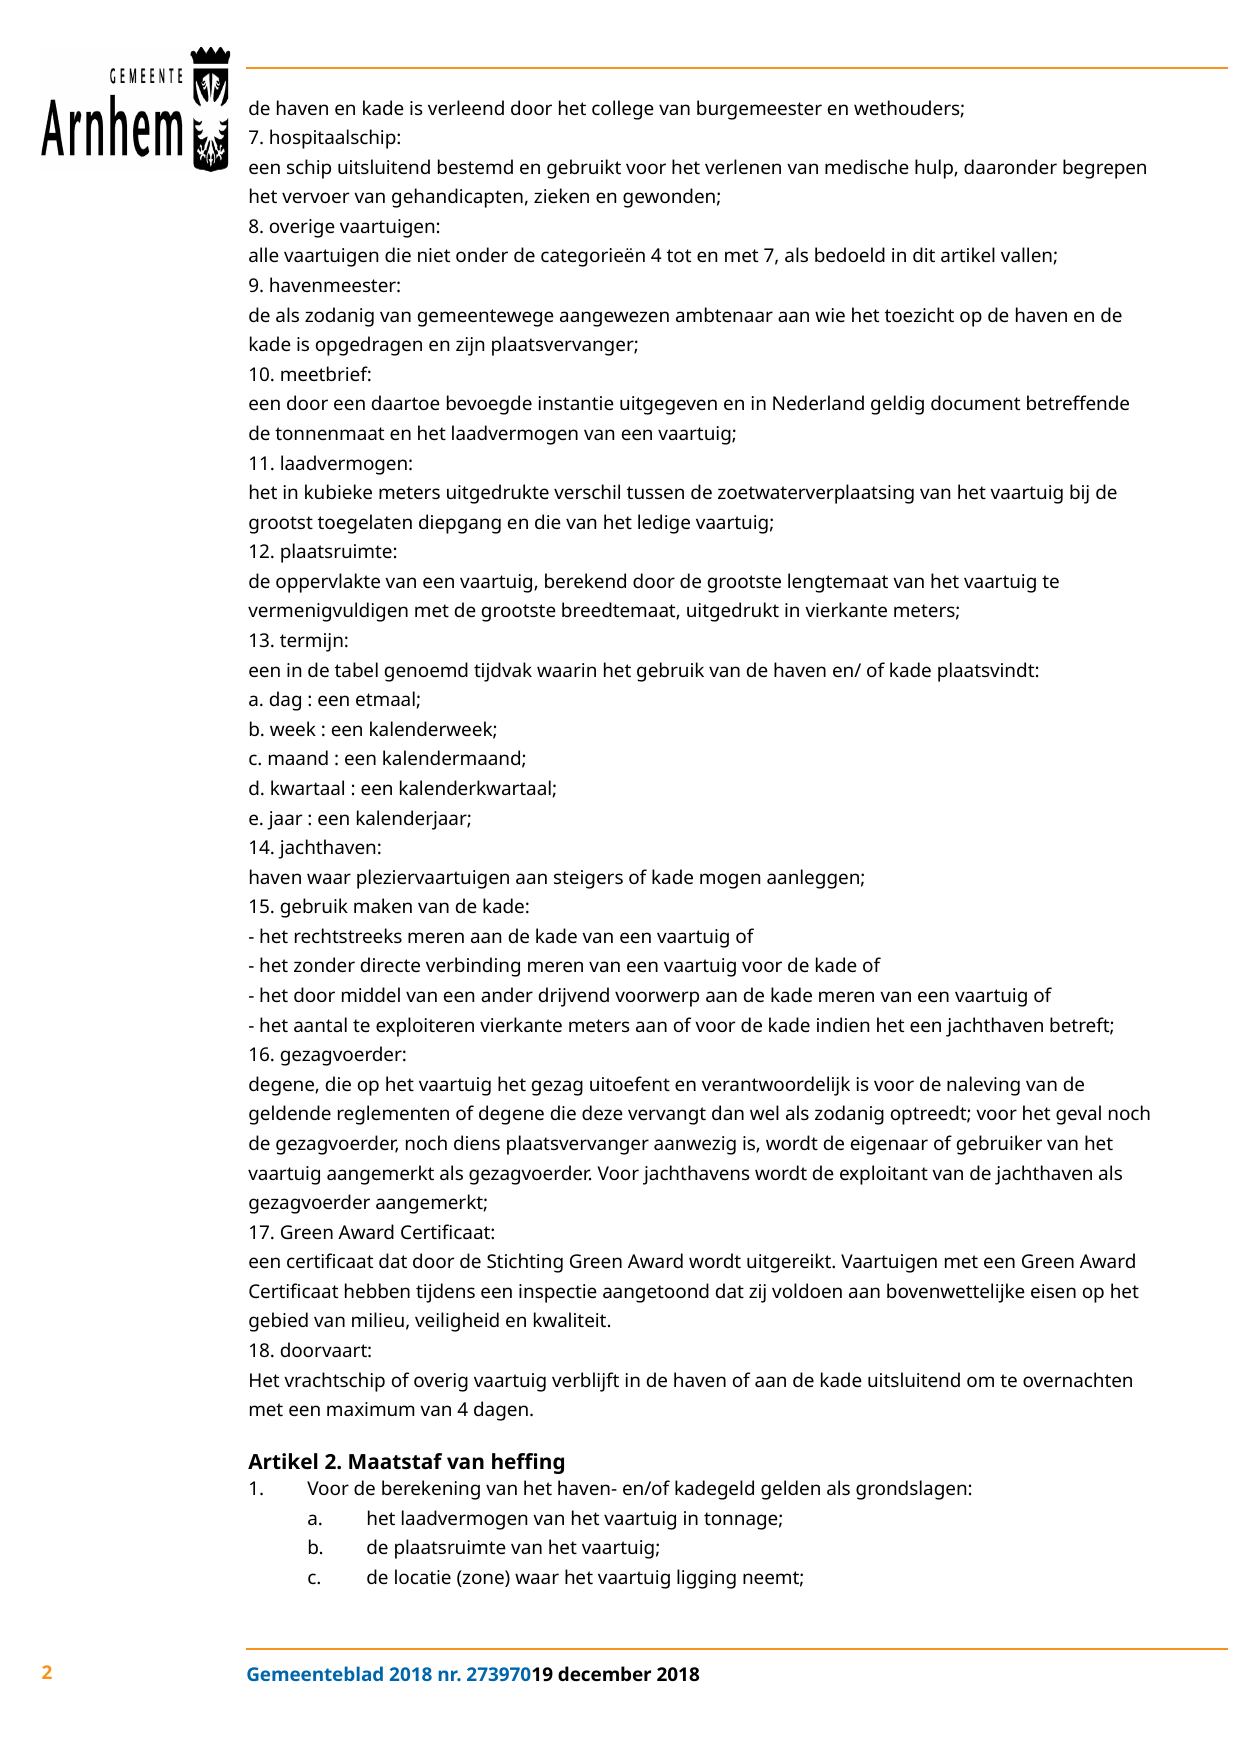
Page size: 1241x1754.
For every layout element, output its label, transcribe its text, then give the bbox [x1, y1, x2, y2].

picture [41, 47, 231, 172]
text alle vaartuigen die niet onder de categorieën 4 tot en met 7, als bedoeld in dit artikel vallen; [248, 243, 1152, 268]
text Het vrachtschip of overig vaartuig verblijft in de haven of aan de kade uitsluitend om te overnachten met een maximum van 4 dagen. [248, 1367, 1152, 1422]
text haven waar pleziervaartuigen aan steigers of kade mogen aanleggen; [248, 864, 1152, 890]
text de haven en kade is verleend door het college van burgemeester en wethouders; [248, 95, 1152, 121]
text a. dag : een etmaal; [248, 686, 1152, 712]
text de oppervlakte van een vaartuig, berekend door de grootste lengtemaat van het vaartuig te vermenigvuldigen met de grootste breedtemaat, uitgedrukt in vierkante meters; [248, 568, 1152, 623]
list de plaatsruimte van het vaartuig; [307, 1534, 1152, 1560]
text d. kwartaal : een kalenderkwartaal; [248, 775, 1152, 801]
list Voor de berekening van het haven- en/of kadegeld gelden als grondslagen: [248, 1475, 1152, 1501]
text 16. gezagvoerder: [248, 1041, 1152, 1067]
text - het rechtstreeks meren aan de kade van een vaartuig of [248, 923, 1152, 949]
text 7. hospitaalschip: [248, 124, 1152, 150]
text 12. plaatsruimte: [248, 538, 1152, 564]
text de als zodanig van gemeentewege aangewezen ambtenaar aan wie het toezicht op de haven en de kade is opgedragen en zijn plaatsvervanger; [248, 302, 1152, 357]
text - het aantal te exploiteren vierkante meters aan of voor de kade indien het een jachthaven betreft; [248, 1012, 1152, 1038]
text een certificaat dat door de Stichting Green Award wordt uitgereikt. Vaartuigen met een Green Award Certificaat hebben tijdens een inspectie aangetoond dat zij voldoen aan bovenwettelijke eisen op het gebied van milieu, veiligheid en kwaliteit. [248, 1248, 1152, 1333]
text 9. havenmeester: [248, 272, 1152, 298]
text 11. laadvermogen: [248, 450, 1152, 476]
text een in de tabel genoemd tijdvak waarin het gebruik van de haven en/ of kade plaatsvindt: [248, 657, 1152, 683]
list de locatie (zone) waar het vaartuig ligging neemt; [307, 1564, 1152, 1590]
text degene, die op het vaartuig het gezag uitoefent en verantwoordelijk is voor de naleving van de geldende reglementen of degene die deze vervangt dan wel als zodanig optreedt; voor het geval noch de gezagvoerder, noch diens plaatsvervanger aanwezig is, wordt de eigenaar of gebruiker van het vaartuig aangemerkt als gezagvoerder. Voor jachthavens wordt de exploitant van de jachthaven als gezagvoerder aangemerkt; [248, 1071, 1152, 1215]
text 17. Green Award Certificaat: [248, 1219, 1152, 1245]
text e. jaar : een kalenderjaar; [248, 805, 1152, 831]
text 14. jachthaven: [248, 834, 1152, 860]
text c. maand : een kalendermaand; [248, 746, 1152, 771]
text - het door middel van een ander drijvend voorwerp aan de kade meren van een vaartuig of [248, 982, 1152, 1008]
text 10. meetbrief: [248, 361, 1152, 387]
text een door een daartoe bevoegde instantie uitgegeven en in Nederland geldig document betreffende de tonnenmaat en het laadvermogen van een vaartuig; [248, 391, 1152, 446]
text Artikel 2. Maatstaf van heffing [248, 1447, 1152, 1475]
text 15. gebruik maken van de kade: [248, 893, 1152, 919]
text het in kubieke meters uitgedrukte verschil tussen de zoetwaterverplaatsing van het vaartuig bij de grootst toegelaten diepgang en die van het ledige vaartuig; [248, 479, 1152, 535]
text een schip uitsluitend bestemd en gebruikt voor het verlenen van medische hulp, daaronder begrepen het vervoer van gehandicapten, zieken en gewonden; [248, 154, 1152, 209]
text 8. overige vaartuigen: [248, 213, 1152, 239]
text b. week : een kalenderweek; [248, 716, 1152, 742]
text 13. termijn: [248, 627, 1152, 653]
list het laadvermogen van het vaartuig in tonnage; [307, 1505, 1152, 1531]
text - het zonder directe verbinding meren van een vaartuig voor de kade of [248, 953, 1152, 978]
text 18. doorvaart: [248, 1337, 1152, 1363]
